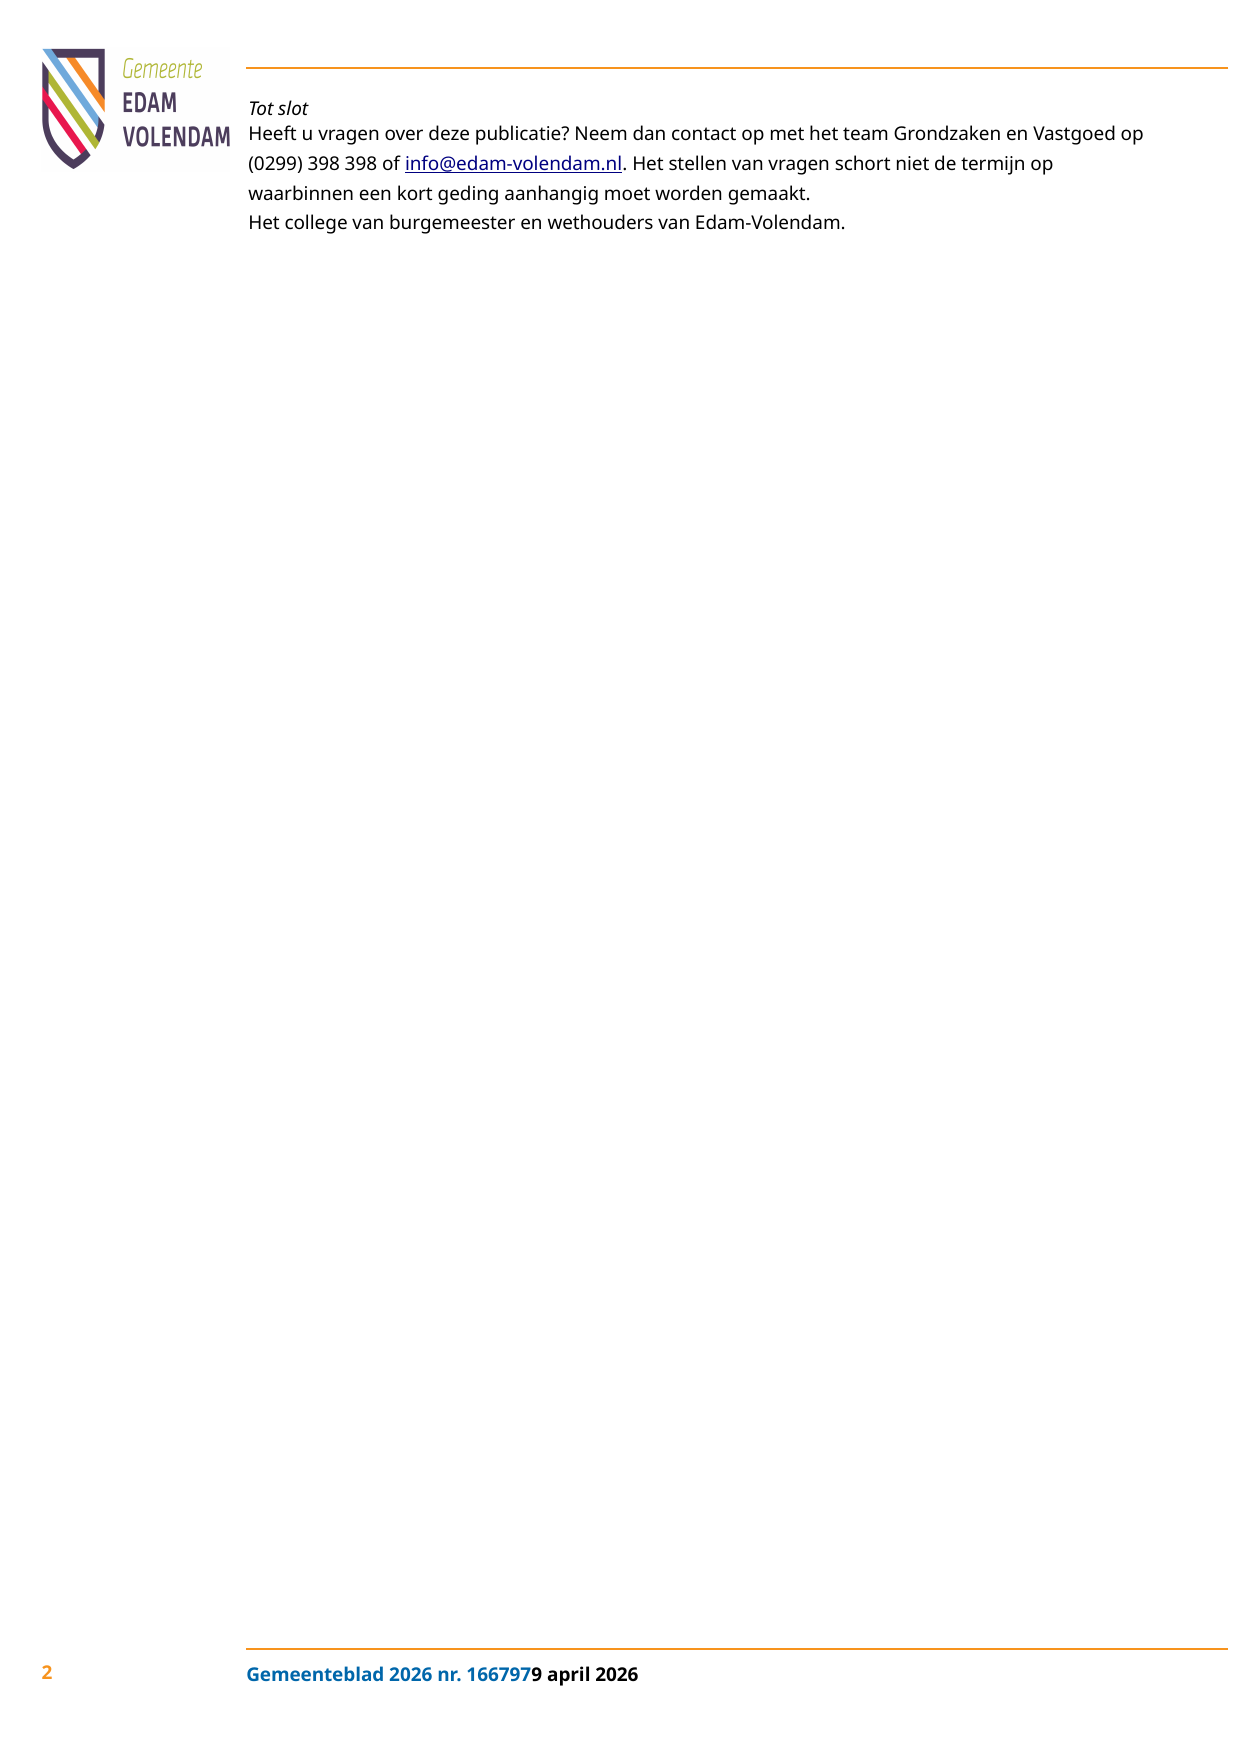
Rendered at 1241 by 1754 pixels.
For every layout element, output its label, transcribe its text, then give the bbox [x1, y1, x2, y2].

text Tot slot [248, 95, 1152, 121]
picture [41, 47, 231, 172]
text Het college van burgemeester en wethouders van Edam-Volendam. [248, 209, 1152, 235]
text Heeft u vragen over deze publicatie? Neem dan contact op met het team Grondzaken en Vastgoed op (0299) 398 398 of info@edam-volendam.nl. Het stellen van vragen schort niet de termijn op waarbinnen een kort geding aanhangig moet worden gemaakt. [248, 121, 1152, 205]
